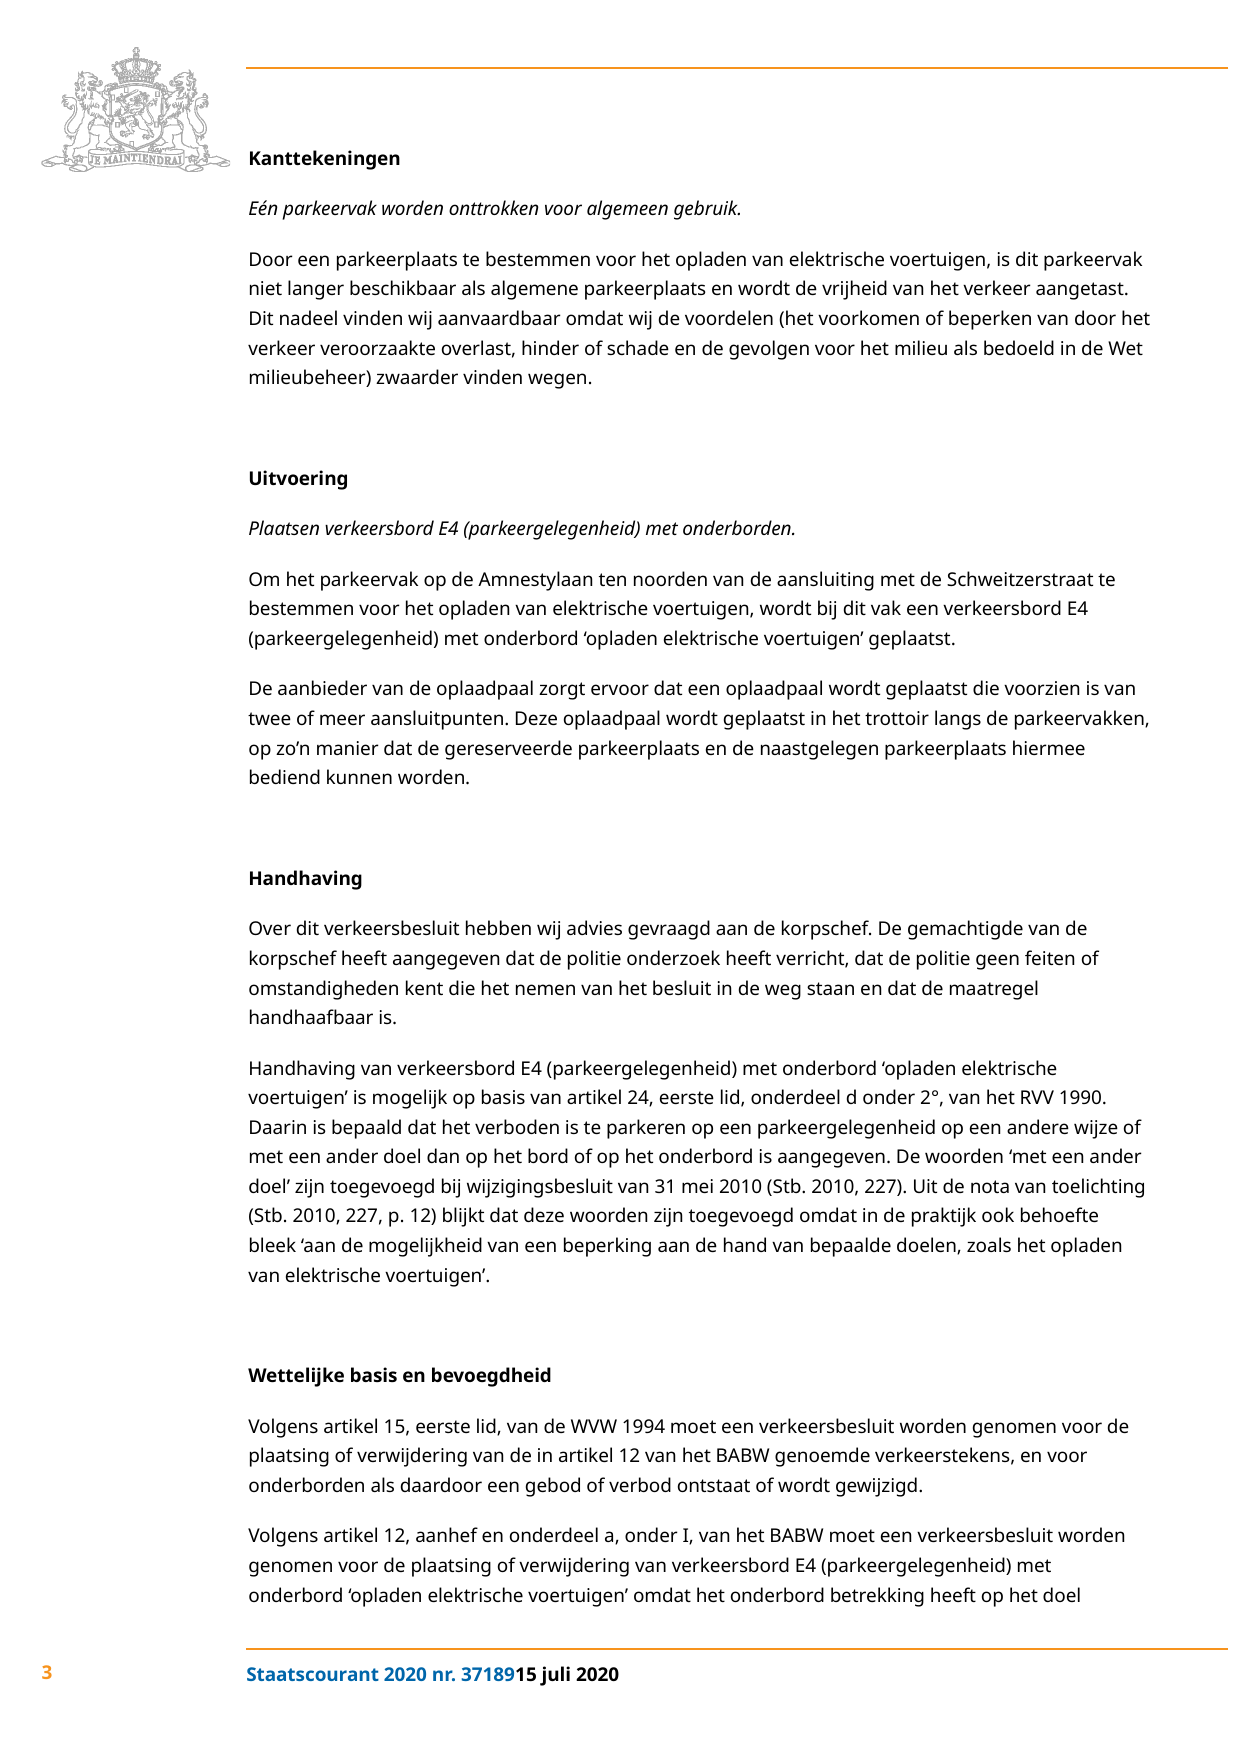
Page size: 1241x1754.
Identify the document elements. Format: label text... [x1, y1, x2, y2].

text Volgens artikel 15, eerste lid, van de WVW 1994 moet een verkeersbesluit worden genomen voor de plaatsing of verwijdering van de in artikel 12 van het BABW genoemde verkeerstekens, en voor onderborden als daardoor een gebod of verbod ontstaat of wordt gewijzigd. [248, 1413, 1152, 1498]
text Door een parkeerplaats te bestemmen voor het opladen van elektrische voertuigen, is dit parkeervak niet langer beschikbaar als algemene parkeerplaats en wordt de vrijheid van het verkeer aangetast. Dit nadeel vinden wij aanvaardbaar omdat wij de voordelen (het voorkomen of beperken van door het verkeer veroorzaakte overlast, hinder of schade en de gevolgen voor het milieu als bedoeld in de Wet milieubeheer) zwaarder vinden wegen. [248, 246, 1152, 390]
text Uitvoering [248, 465, 1152, 491]
text Over dit verkeersbesluit hebben wij advies gevraagd aan de korpschef. De gemachtigde van de korpschef heeft aangegeven dat de politie onderzoek heeft verricht, dat de politie geen feiten of omstandigheden kent die het nemen van het besluit in de weg staan en dat de maatregel handhaafbaar is. [248, 916, 1152, 1030]
text Handhaving [248, 865, 1152, 891]
text Handhaving van verkeersbord E4 (parkeergelegenheid) met onderbord ‘opladen elektrische voertuigen’ is mogelijk op basis van artikel 24, eerste lid, onderdeel d onder 2°, van het RVV 1990. Daarin is bepaald dat het verboden is te parkeren op een parkeergelegenheid op een andere wijze of met een ander doel dan op het bord of op het onderbord is aangegeven. De woorden ‘met een ander doel’ zijn toegevoegd bij wijzigingsbesluit van 31 mei 2010 (Stb. 2010, 227). Uit de nota van toelichting (Stb. 2010, 227, p. 12) blijkt dat deze woorden zijn toegevoegd omdat in de praktijk ook behoefte bleek ‘aan de mogelijkheid van een beperking aan de hand van bepaalde doelen, zoals het opladen van elektrische voertuigen’. [248, 1055, 1152, 1288]
text Kanttekeningen [248, 145, 1152, 171]
text Plaatsen verkeersbord E4 (parkeergelegenheid) met onderborden. [248, 516, 1152, 541]
text Eén parkeervak worden onttrokken voor algemeen gebruik. [248, 196, 1152, 221]
text Om het parkeervak op de Amnestylaan ten noorden van de aansluiting met de Schweitzerstraat te bestemmen voor het opladen van elektrische voertuigen, wordt bij dit vak een verkeersbord E4 (parkeergelegenheid) met onderbord ‘opladen elektrische voertuigen’ geplaatst. [248, 566, 1152, 651]
text Volgens artikel 12, aanhef en onderdeel a, onder I, van het BABW moet een verkeersbesluit worden genomen voor de plaatsing of verwijdering van verkeersbord E4 (parkeergelegenheid) met onderbord ‘opladen elektrische voertuigen’ omdat het onderbord betrekking heeft op het doel [248, 1523, 1152, 1608]
text De aanbieder van de oplaadpaal zorgt ervoor dat een oplaadpaal wordt geplaatst die voorzien is van twee of meer aansluitpunten. Deze oplaadpaal wordt geplaatst in het trottoir langs de parkeervakken, op zo’n manier dat de gereserveerde parkeerplaats en de naastgelegen parkeerplaats hiermee bediend kunnen worden. [248, 676, 1152, 790]
picture [41, 47, 231, 172]
text Wettelijke basis en bevoegdheid [248, 1363, 1152, 1388]
